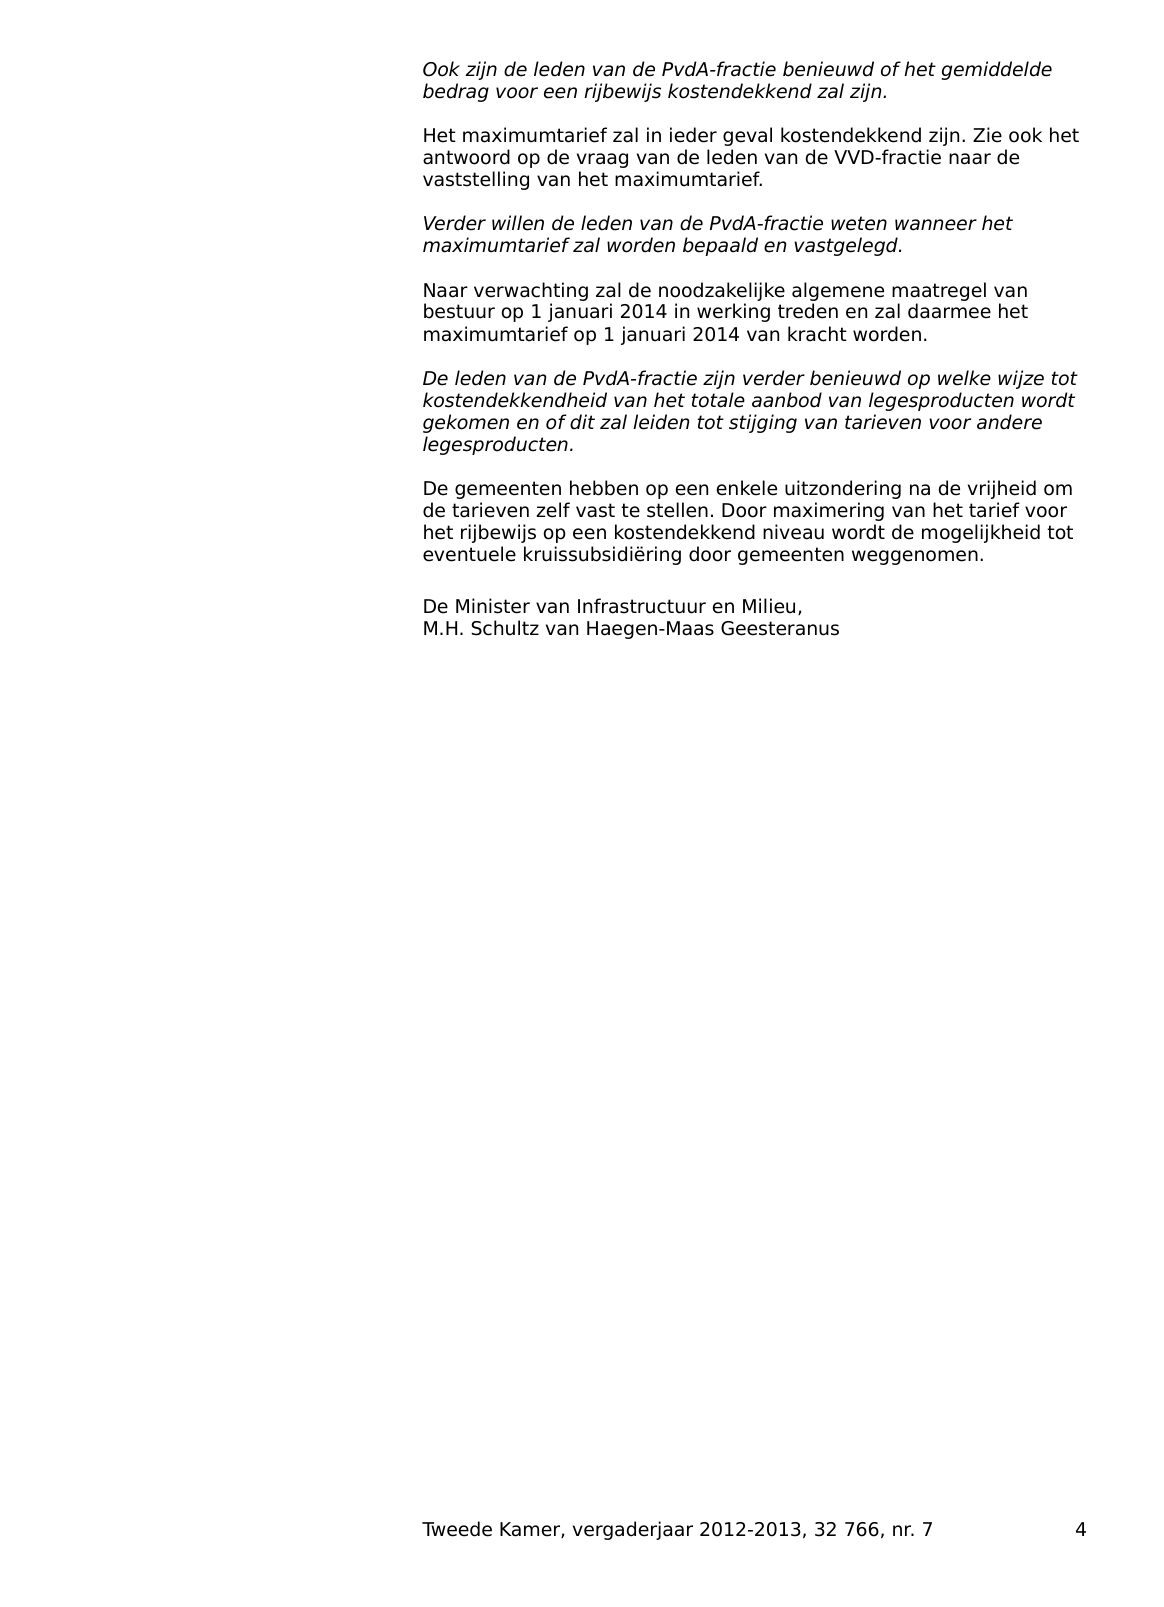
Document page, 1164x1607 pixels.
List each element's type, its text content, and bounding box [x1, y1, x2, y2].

text Ook zijn de leden van de PvdA-fractie benieuwd of het gemiddelde bedrag voor een rijbewijs kostendekkend zal zijn. [422, 59, 1087, 103]
text Verder willen de leden van de PvdA-fractie weten wanneer het maximumtarief zal worden bepaald en vastgelegd. [422, 213, 1087, 257]
text De Minister van Infrastructuur en Milieu, M.H. Schultz van Haegen-Maas Geesteranus [422, 596, 1087, 639]
text De gemeenten hebben op een enkele uitzondering na de vrijheid om de tarieven zelf vast te stellen. Door maximering van het tarief voor het rijbewijs op een kostendekkend niveau wordt de mogelijkheid tot eventuele kruissubsidiëring door gemeenten weggenomen. [422, 478, 1087, 566]
text Naar verwachting zal de noodzakelijke algemene maatregel van bestuur op 1 januari 2014 in werking treden en zal daarmee het maximumtarief op 1 januari 2014 van kracht worden. [422, 279, 1087, 345]
text Het maximumtarief zal in ieder geval kostendekkend zijn. Zie ook het antwoord op de vraag van de leden van de VVD-fractie naar de vaststelling van het maximumtarief. [422, 125, 1087, 191]
text De leden van de PvdA-fractie zijn verder benieuwd op welke wijze tot kostendekkendheid van het totale aanbod van legesproducten wordt gekomen en of dit zal leiden tot stijging van tarieven voor andere legesproducten. [422, 368, 1087, 456]
